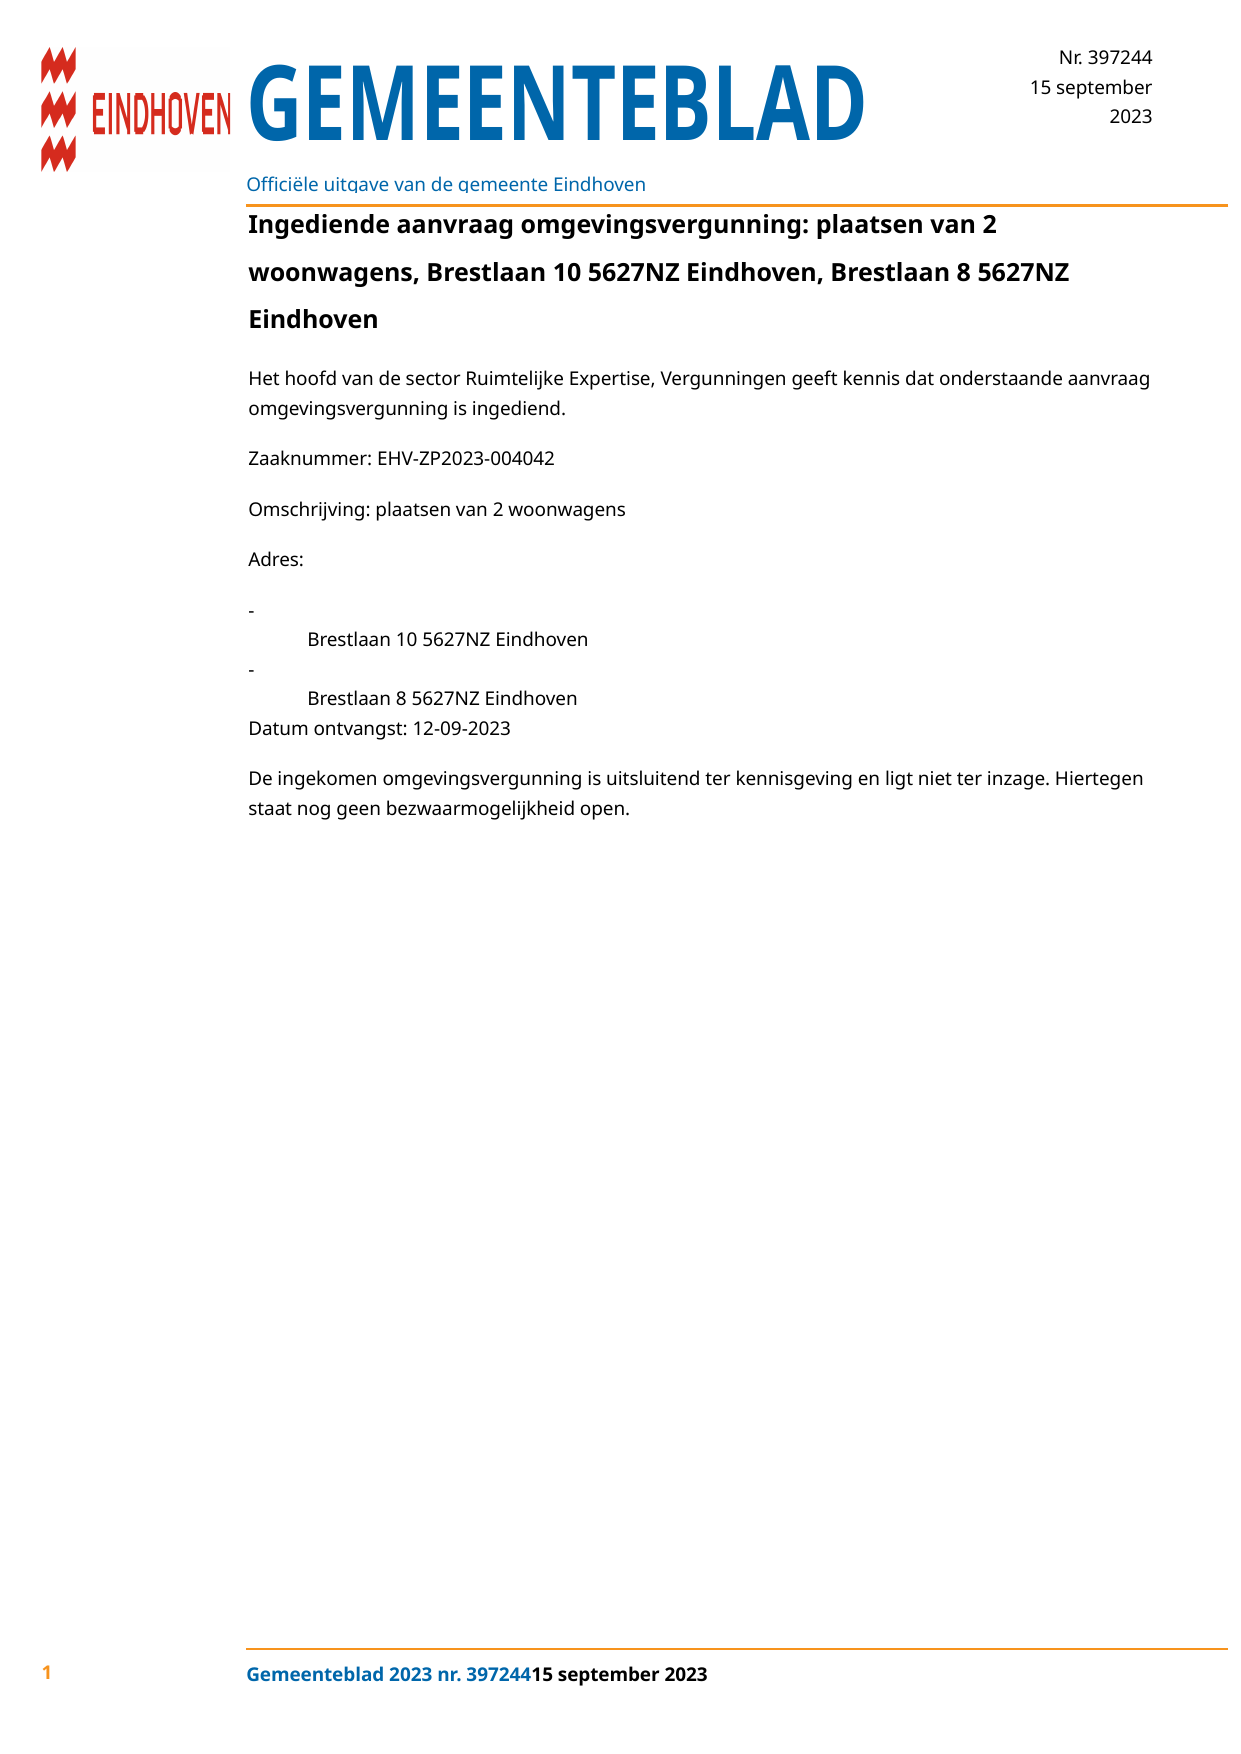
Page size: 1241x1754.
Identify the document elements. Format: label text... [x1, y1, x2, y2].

text Datum ontvangst: 12-09-2023 [248, 715, 1152, 741]
text De ingekomen omgevingsvergunning is uitsluitend ter kennisgeving en ligt niet ter inzage. Hiertegen staat nog geen bezwaarmogelijkheid open. [248, 766, 1152, 821]
text Zaaknummer: EHV-ZP2023-004042 [248, 446, 1152, 471]
text Het hoofd van de sector Ruimtelijke Expertise, Vergunningen geeft kennis dat onderstaande aanvraag omgevingsvergunning is ingediend. [248, 366, 1152, 421]
list Brestlaan 8 5627NZ Eindhoven [248, 686, 1152, 711]
list Brestlaan 10 5627NZ Eindhoven [248, 626, 1152, 652]
text Ingediende aanvraag omgevingsvergunning: plaatsen van 2 woonwagens, Brestlaan 10 5627NZ Eindhoven, Brestlaan 8 5627NZ Eindhoven [248, 207, 1152, 336]
text Adres: [248, 546, 1152, 572]
picture [41, 47, 231, 172]
text Omschrijving: plaatsen van 2 woonwagens [248, 496, 1152, 522]
